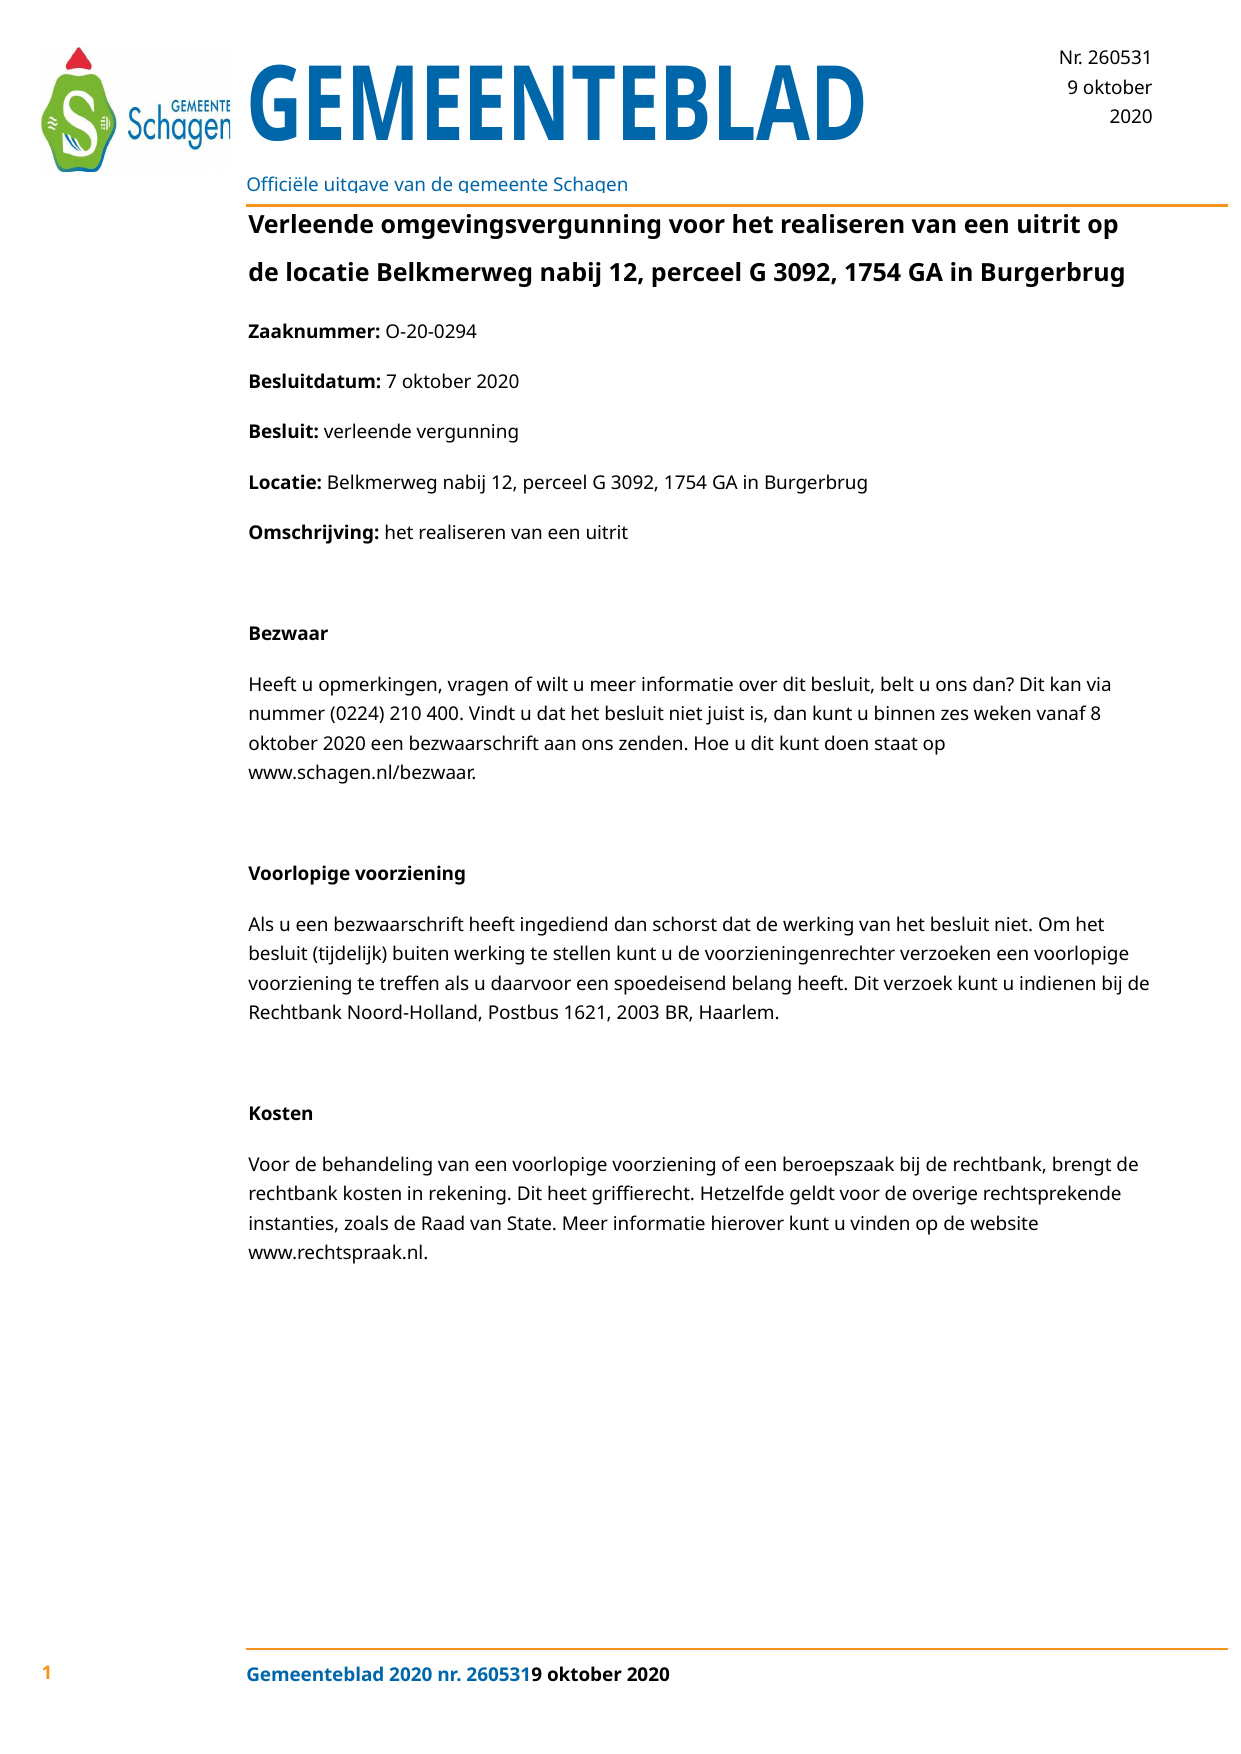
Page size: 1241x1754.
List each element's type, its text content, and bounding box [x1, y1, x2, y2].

text Omschrijving: het realiseren van een uitrit [248, 519, 1152, 545]
text Kosten [248, 1100, 1152, 1126]
picture [41, 47, 231, 172]
text Heeft u opmerkingen, vragen of wilt u meer informatie over dit besluit, belt u ons dan? Dit kan via nummer (0224) 210 400. Vindt u dat het besluit niet juist is, dan kunt u binnen zes weken vanaf 8 oktober 2020 een bezwaarschrift aan ons zenden. Hoe u dit kunt doen staat op www.schagen.nl/bezwaar. [248, 671, 1152, 785]
text Voor de behandeling van een voorlopige voorziening of een beroepszaak bij de rechtbank, brengt de rechtbank kosten in rekening. Dit heet griffierecht. Hetzelfde geldt voor de overige rechtsprekende instanties, zoals de Raad van State. Meer informatie hierover kunt u vinden op de website www.rechtspraak.nl. [248, 1151, 1152, 1265]
text Besluit: verleende vergunning [248, 419, 1152, 444]
text Verleende omgevingsvergunning voor het realiseren van een uitrit op de locatie Belkmerweg nabij 12, perceel G 3092, 1754 GA in Burgerbrug [248, 207, 1152, 288]
text Als u een bezwaarschrift heeft ingediend dan schorst dat de werking van het besluit niet. Om het besluit (tijdelijk) buiten werking te stellen kunt u de voorzieningenrechter verzoeken een voorlopige voorziening te treffen als u daarvoor een spoedeisend belang heeft. Dit verzoek kunt u indienen bij de Rechtbank Noord-Holland, Postbus 1621, 2003 BR, Haarlem. [248, 911, 1152, 1025]
text Voorlopige voorziening [248, 860, 1152, 886]
text Zaaknummer: O-20-0294 [248, 318, 1152, 344]
text Locatie: Belkmerweg nabij 12, perceel G 3092, 1754 GA in Burgerbrug [248, 469, 1152, 495]
text Besluitdatum: 7 oktober 2020 [248, 368, 1152, 394]
text Bezwaar [248, 620, 1152, 646]
